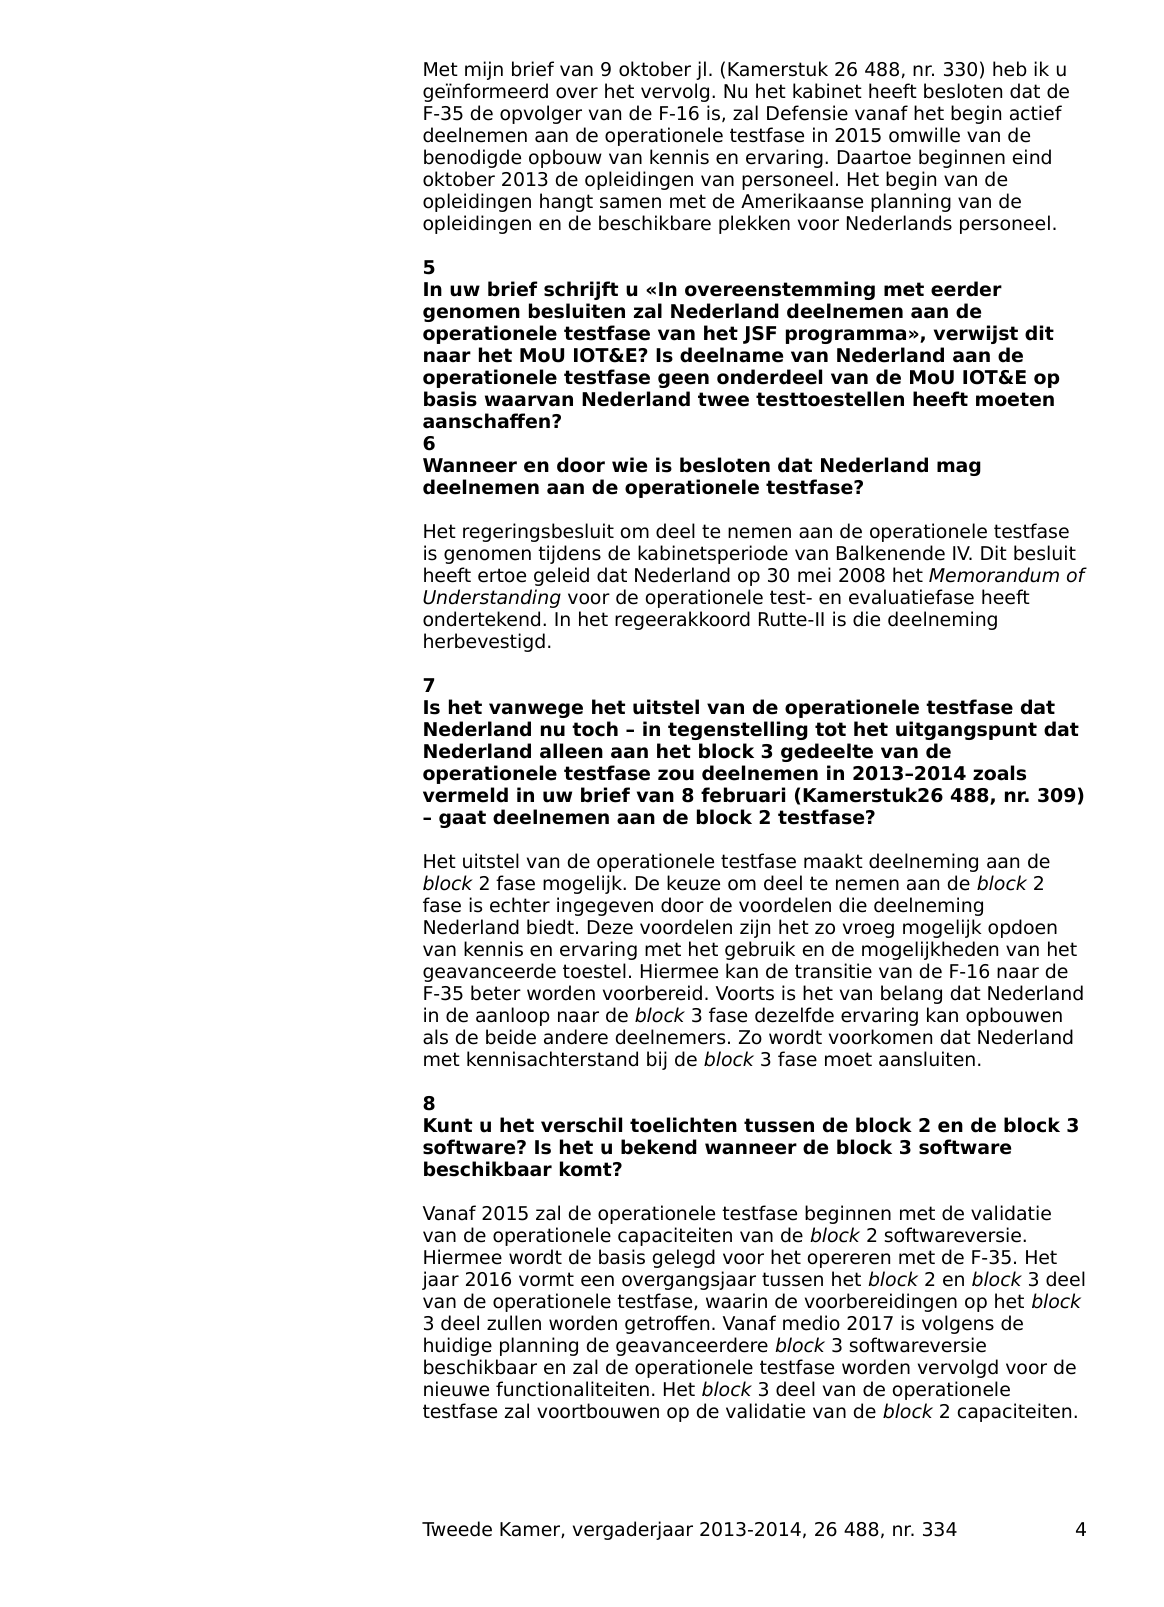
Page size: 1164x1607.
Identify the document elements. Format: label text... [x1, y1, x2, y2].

text In uw brief schrijft u «In overeenstemming met eerder genomen besluiten zal Nederland deelnemen aan de operationele testfase van het JSF programma», verwijst dit naar het MoU IOT&E? Is deelname van Nederland aan de operationele testfase geen onderdeel van de MoU IOT&E op basis waarvan Nederland twee testtoestellen heeft moeten aanschaffen? [422, 279, 1087, 433]
text Wanneer en door wie is besloten dat Nederland mag deelnemen aan de operationele testfase? [422, 455, 1087, 499]
text Vanaf 2015 zal de operationele testfase beginnen met de validatie van de operationele capaciteiten van de block 2 softwareversie. Hiermee wordt de basis gelegd voor het opereren met de F-35. Het jaar 2016 vormt een overgangsjaar tussen het block 2 en block 3 deel van de operationele testfase, waarin de voorbereidingen op het block 3 deel zullen worden getroffen. Vanaf medio 2017 is volgens de huidige planning de geavanceerdere block 3 softwareversie beschikbaar en zal de operationele testfase worden vervolgd voor de nieuwe functionaliteiten. Het block 3 deel van de operationele testfase zal voortbouwen op de validatie van de block 2 capaciteiten. [422, 1203, 1087, 1423]
text Met mijn brief van 9 oktober jl. (Kamerstuk 26 488, nr. 330) heb ik u geïnformeerd over het vervolg. Nu het kabinet heeft besloten dat de F-35 de opvolger van de F-16 is, zal Defensie vanaf het begin actief deelnemen aan de operationele testfase in 2015 omwille van de benodigde opbouw van kennis en ervaring. Daartoe beginnen eind oktober 2013 de opleidingen van personeel. Het begin van de opleidingen hangt samen met de Amerikaanse planning van de opleidingen en de beschikbare plekken voor Nederlands personeel. [422, 59, 1087, 235]
text 7 [422, 675, 1087, 697]
text 5 [422, 257, 1087, 279]
text Het regeringsbesluit om deel te nemen aan de operationele testfase is genomen tijdens de kabinetsperiode van Balkenende IV. Dit besluit heeft ertoe geleid dat Nederland op 30 mei 2008 het Memorandum of Understanding voor de operationele test- en evaluatiefase heeft ondertekend. In het regeerakkoord Rutte-II is die deelneming herbevestigd. [422, 521, 1087, 653]
text 6 [422, 433, 1087, 455]
text 8 [422, 1093, 1087, 1115]
text Kunt u het verschil toelichten tussen de block 2 en de block 3 software? Is het u bekend wanneer de block 3 software beschikbaar komt? [422, 1115, 1087, 1181]
text Het uitstel van de operationele testfase maakt deelneming aan de block 2 fase mogelijk. De keuze om deel te nemen aan de block 2 fase is echter ingegeven door de voordelen die deelneming Nederland biedt. Deze voordelen zijn het zo vroeg mogelijk opdoen van kennis en ervaring met het gebruik en de mogelijkheden van het geavanceerde toestel. Hiermee kan de transitie van de F-16 naar de F-35 beter worden voorbereid. Voorts is het van belang dat Nederland in de aanloop naar de block 3 fase dezelfde ervaring kan opbouwen als de beide andere deelnemers. Zo wordt voorkomen dat Nederland met kennisachterstand bij de block 3 fase moet aansluiten. [422, 851, 1087, 1071]
text Is het vanwege het uitstel van de operationele testfase dat Nederland nu toch – in tegenstelling tot het uitgangspunt dat Nederland alleen aan het block 3 gedeelte van de operationele testfase zou deelnemen in 2013–2014 zoals vermeld in uw brief van 8 februari (Kamerstuk26 488, nr. 309) – gaat deelnemen aan de block 2 testfase? [422, 697, 1087, 829]
